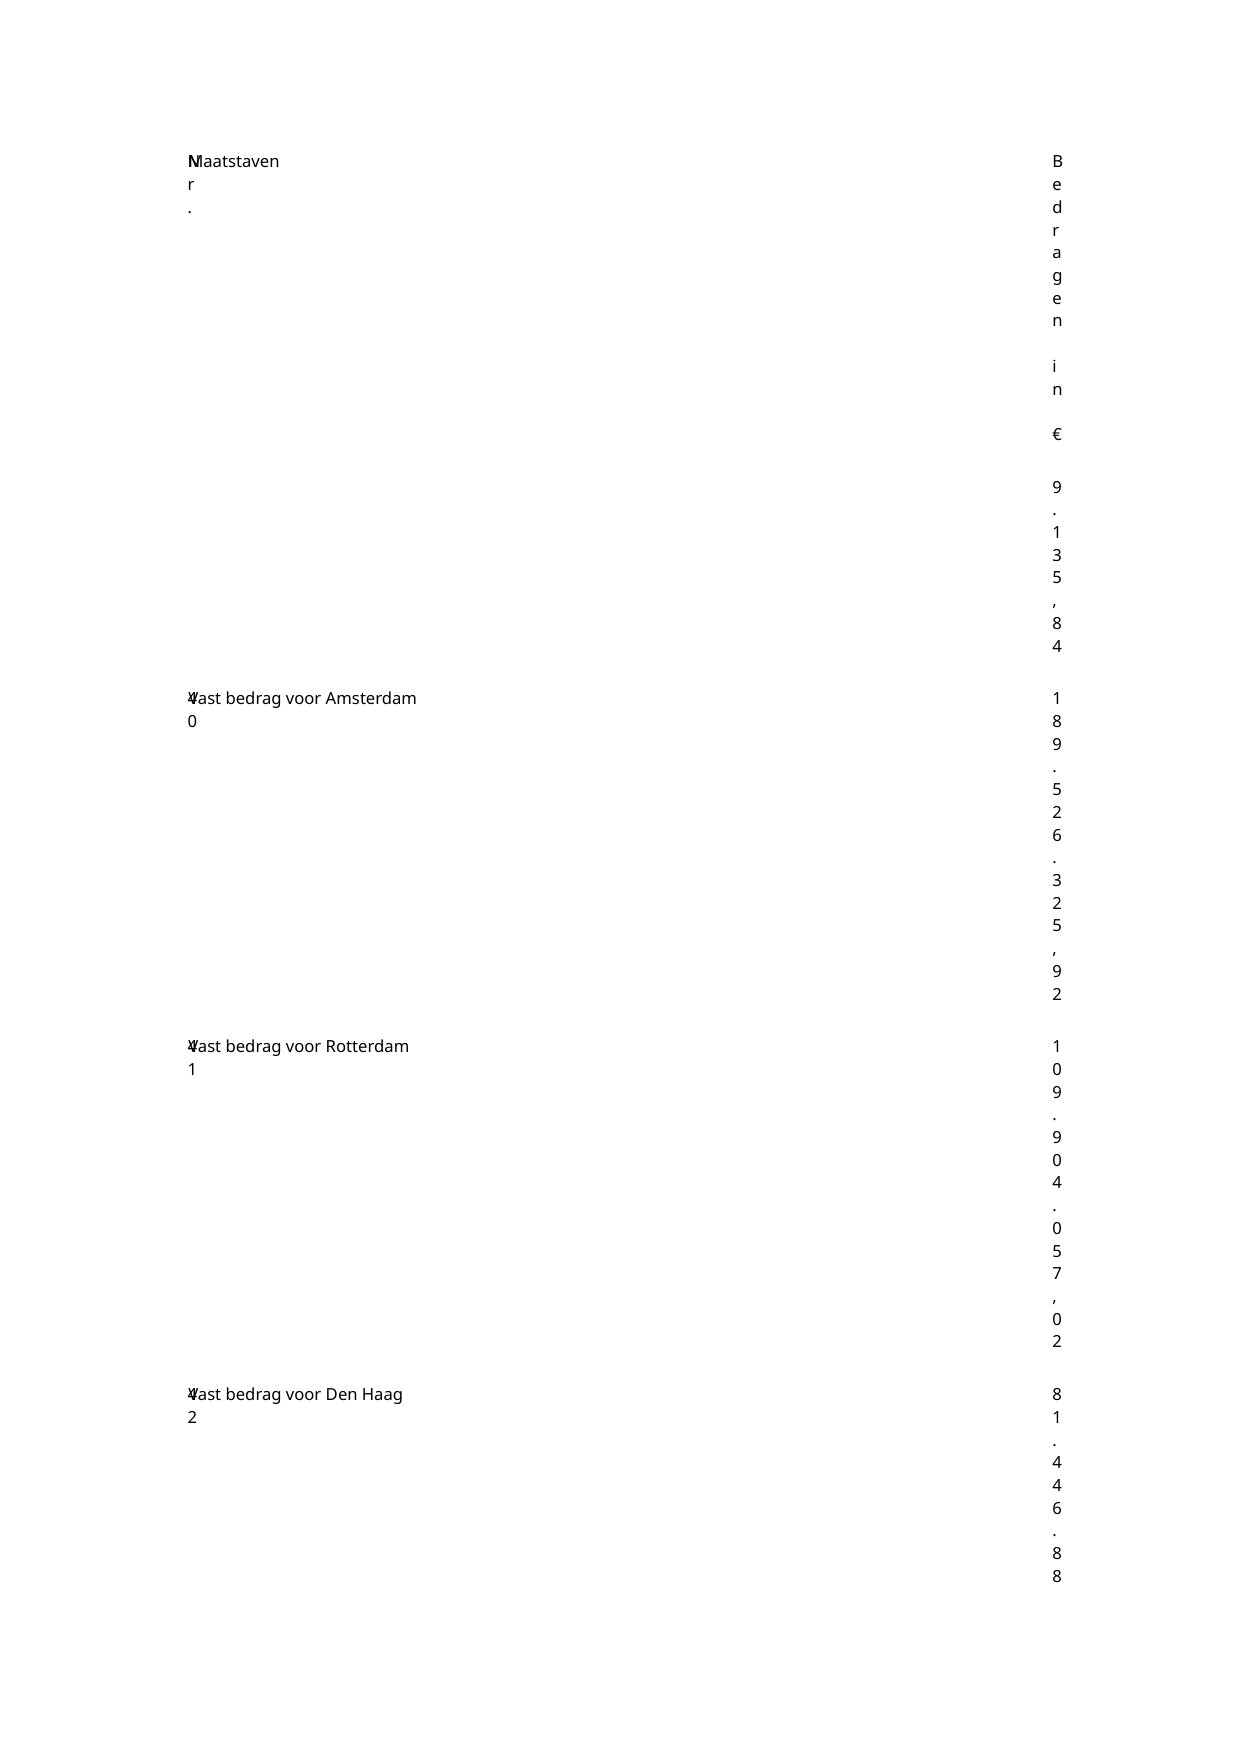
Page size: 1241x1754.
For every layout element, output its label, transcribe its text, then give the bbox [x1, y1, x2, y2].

table_cell Vast bedrag voor Rotterdam [188, 1035, 1052, 1383]
table_cell Vast bedrag voor Den Haag [188, 1383, 1052, 1587]
table_cell Vast bedrag voor Amsterdam [188, 687, 1052, 1035]
table_cell [188, 475, 1052, 687]
table_header Maatstaven [188, 150, 1052, 475]
